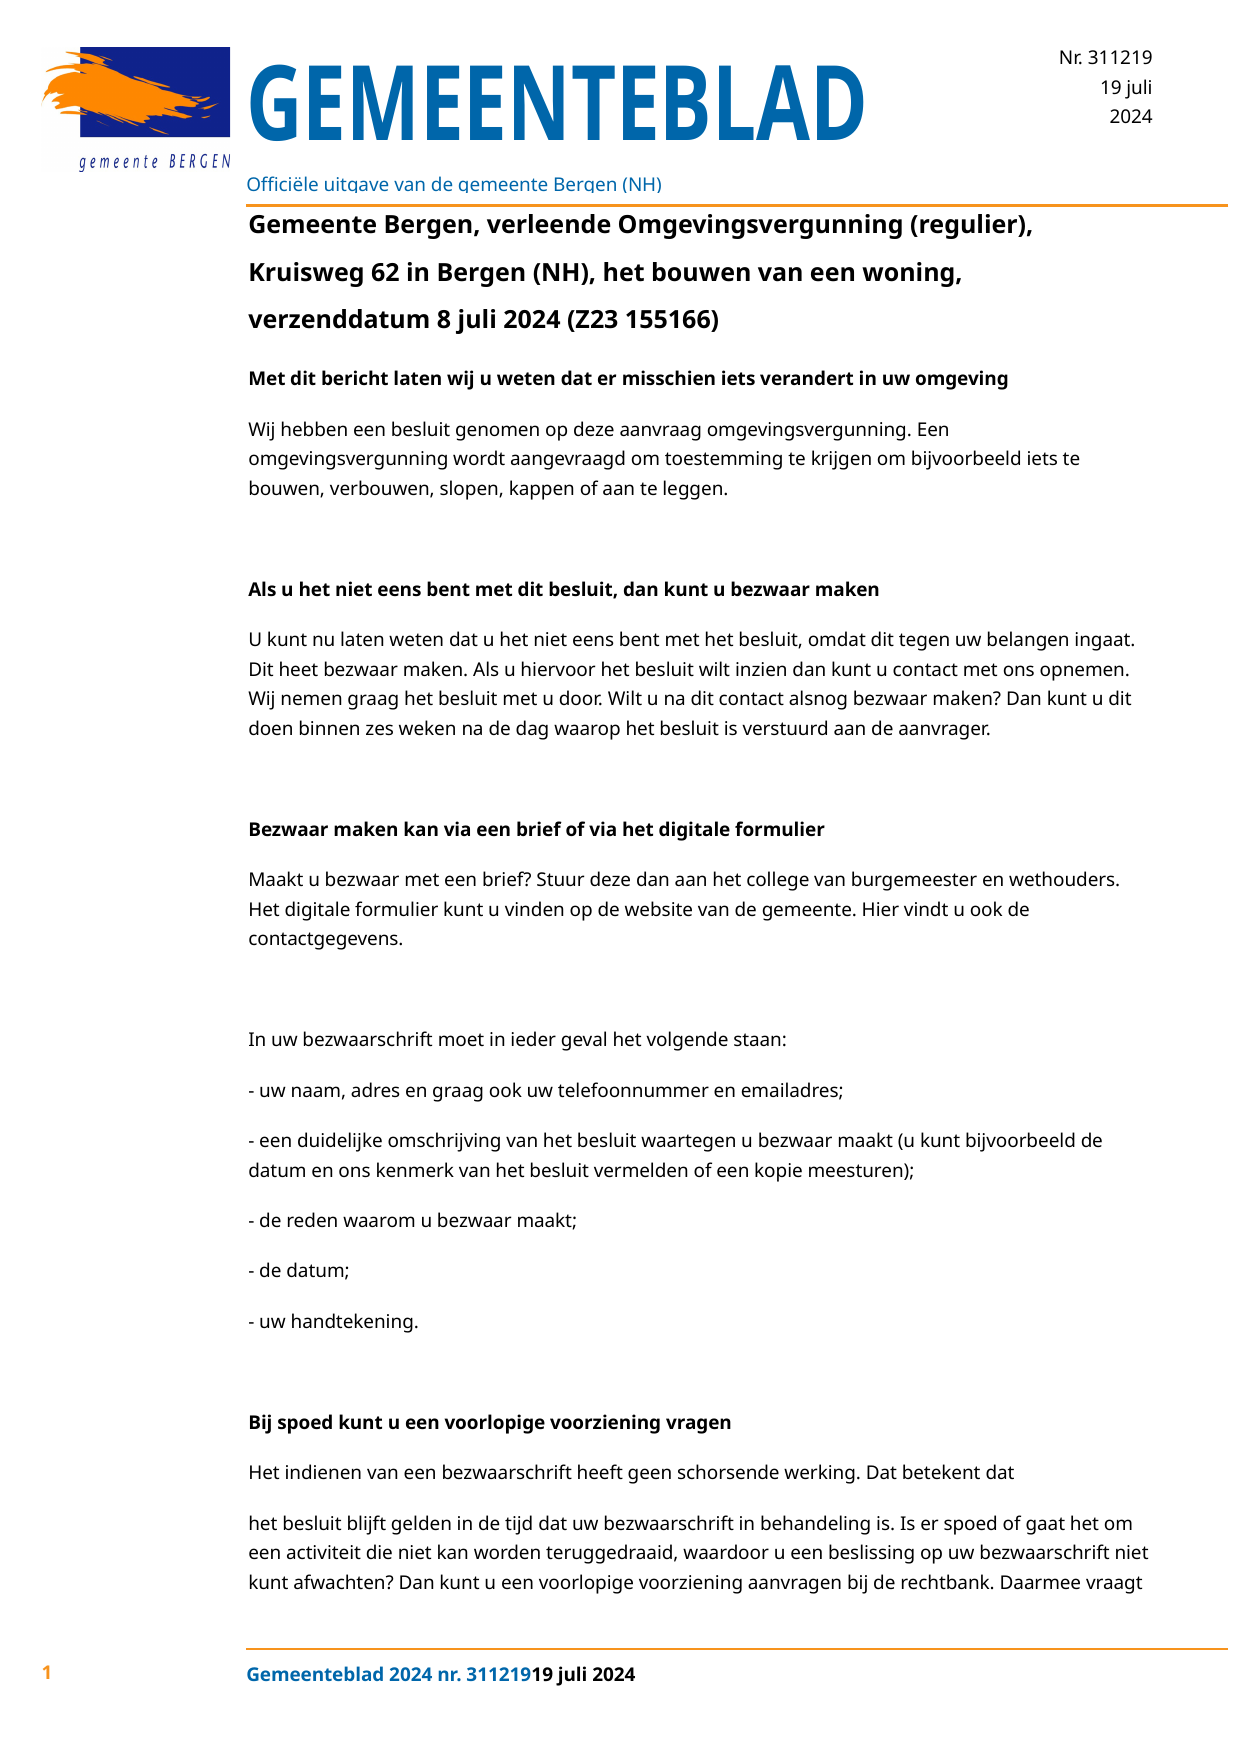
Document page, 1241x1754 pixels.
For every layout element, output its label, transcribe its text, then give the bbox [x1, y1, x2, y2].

text Het indienen van een bezwaarschrift heeft geen schorsende werking. Dat betekent dat [248, 1459, 1152, 1485]
text - de reden waarom u bezwaar maakt; [248, 1207, 1152, 1233]
text - uw naam, adres en graag ook uw telefoonnummer en emailadres; [248, 1077, 1152, 1102]
text - de datum; [248, 1258, 1152, 1283]
text Bezwaar maken kan via een brief of via het digitale formulier [248, 816, 1152, 842]
text - een duidelijke omschrijving van het besluit waartegen u bezwaar maakt (u kunt bijvoorbeeld de datum en ons kenmerk van het besluit vermelden of een kopie meesturen); [248, 1127, 1152, 1182]
text U kunt nu laten weten dat u het niet eens bent met het besluit, omdat dit tegen uw belangen ingaat. Dit heet bezwaar maken. Als u hiervoor het besluit wilt inzien dan kunt u contact met ons opnemen. Wij nemen graag het besluit met u door. Wilt u na dit contact alsnog bezwaar maken? Dan kunt u dit doen binnen zes weken na de dag waarop het besluit is verstuurd aan de aanvrager. [248, 626, 1152, 741]
text Wij hebben een besluit genomen op deze aanvraag omgevingsvergunning. Een omgevingsvergunning wordt aangevraagd om toestemming te krijgen om bijvoorbeeld iets te bouwen, verbouwen, slopen, kappen of aan te leggen. [248, 416, 1152, 501]
text Bij spoed kunt u een voorlopige voorziening vragen [248, 1409, 1152, 1434]
text In uw bezwaarschrift moet in ieder geval het volgende staan: [248, 1026, 1152, 1052]
text Met dit bericht laten wij u weten dat er misschien iets verandert in uw omgeving [248, 366, 1152, 391]
text Maakt u bezwaar met een brief? Stuur deze dan aan het college van burgemeester en wethouders. Het digitale formulier kunt u vinden op de website van de gemeente. Hier vindt u ook de contactgegevens. [248, 866, 1152, 951]
text Als u het niet eens bent met dit besluit, dan kunt u bezwaar maken [248, 576, 1152, 602]
picture [41, 47, 231, 172]
text het besluit blijft gelden in de tijd dat uw bezwaarschrift in behandeling is. Is er spoed of gaat het om een activiteit die niet kan worden teruggedraaid, waardoor u een beslissing op uw bezwaarschrift niet kunt afwachten? Dan kunt u een voorlopige voorziening aanvragen bij de rechtbank. Daarmee vraagt [248, 1510, 1152, 1594]
text Gemeente Bergen, verleende Omgevingsvergunning (regulier), Kruisweg 62 in Bergen (NH), het bouwen van een woning, verzenddatum 8 juli 2024 (Z23 155166) [248, 207, 1152, 336]
text - uw handtekening. [248, 1308, 1152, 1334]
